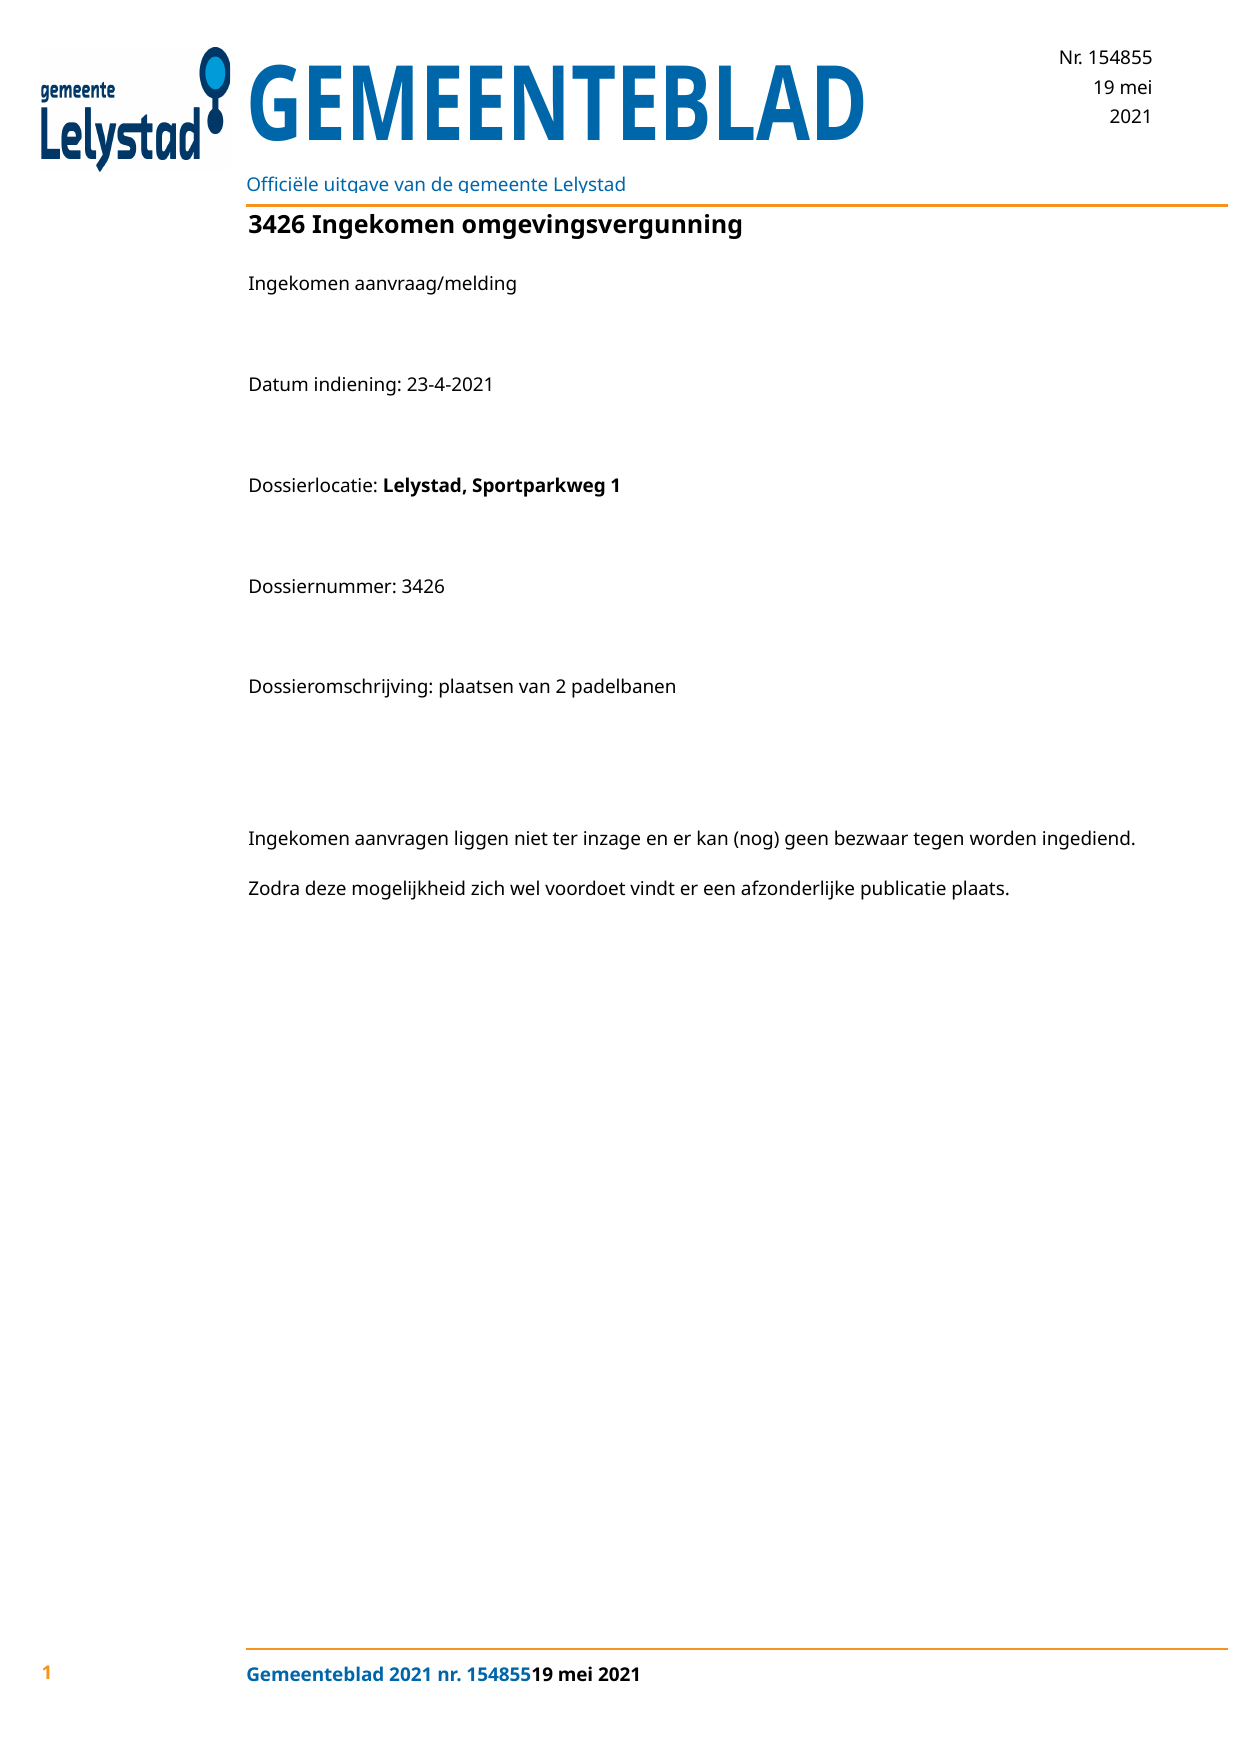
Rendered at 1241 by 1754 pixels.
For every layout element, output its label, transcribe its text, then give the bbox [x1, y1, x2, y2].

picture [41, 47, 231, 172]
text Dossiernummer: 3426 [248, 573, 1152, 598]
text Ingekomen aanvraag/melding [248, 270, 1152, 296]
text Dossieromschrijving: plaatsen van 2 padelbanen [248, 674, 1152, 699]
text Ingekomen aanvragen liggen niet ter inzage en er kan (nog) geen bezwaar tegen worden ingediend. [248, 825, 1152, 851]
text Datum indiening: 23-4-2021 [248, 371, 1152, 397]
text Dossierlocatie: Lelystad, Sportparkweg 1 [248, 472, 1152, 498]
text Zodra deze mogelijkheid zich wel voordoet vindt er een afzonderlijke publicatie plaats. [248, 875, 1152, 901]
text 3426 Ingekomen omgevingsvergunning [248, 207, 1152, 241]
